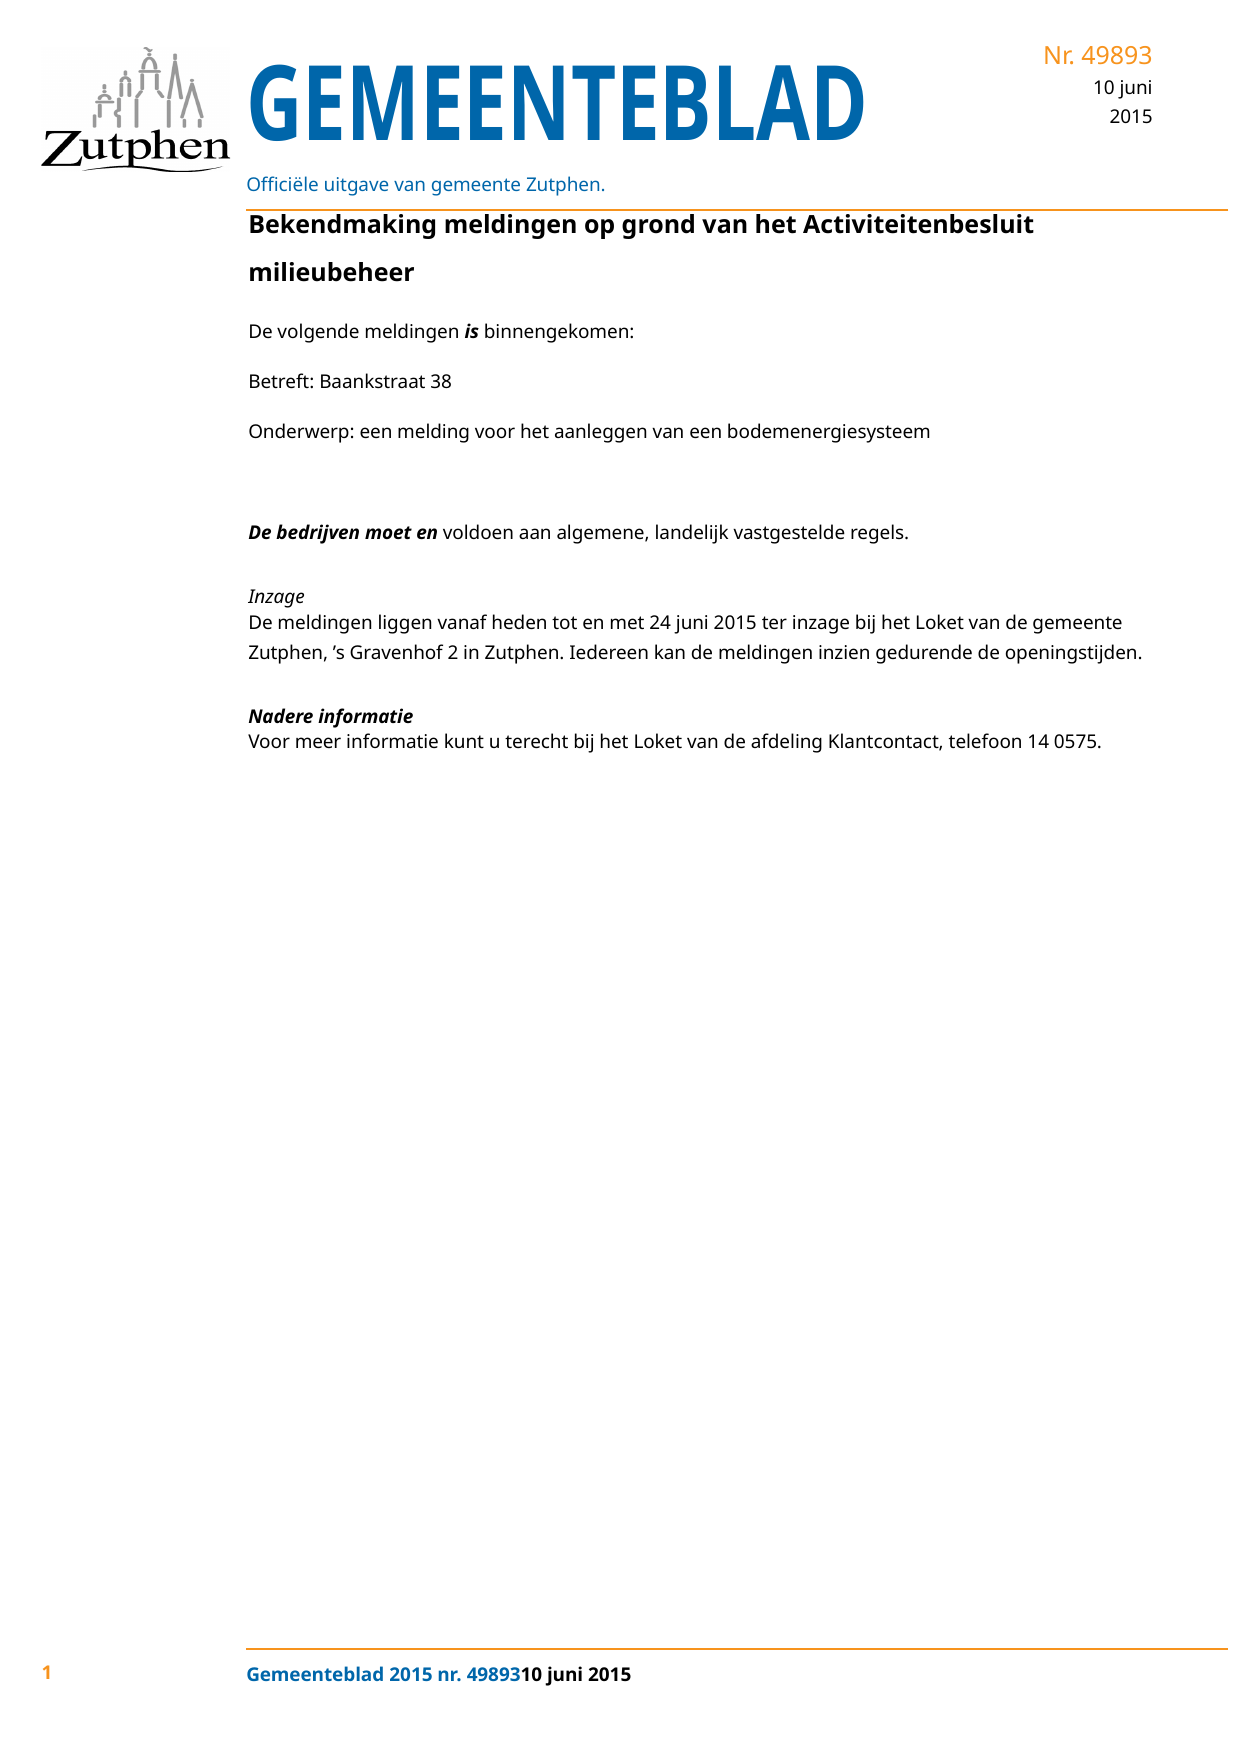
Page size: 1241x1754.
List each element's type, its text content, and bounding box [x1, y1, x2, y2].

text Inzage [248, 583, 1152, 609]
text Betreft: Baankstraat 38 [248, 368, 1152, 394]
text Onderwerp: een melding voor het aanleggen van een bodemenergiesysteem [248, 419, 1152, 444]
text Bekendmaking meldingen op grond van het Activiteitenbesluit milieubeheer [248, 211, 1152, 288]
picture [41, 47, 231, 172]
text Voor meer informatie kunt u terecht bij het Loket van de afdeling Klantcontact, telefoon 14 0575. [248, 728, 1152, 754]
text De meldingen liggen vanaf heden tot en met 24 juni 2015 ter inzage bij het Loket van de gemeente Zutphen, ’s Gravenhof 2 in Zutphen. Iedereen kan de meldingen inzien gedurende de openingstijden. [248, 609, 1152, 664]
text De bedrijven moet en voldoen aan algemene, landelijk vastgestelde regels. [248, 519, 1152, 545]
text De volgende meldingen is binnengekomen: [248, 318, 1152, 344]
text Nadere informatie [248, 703, 1152, 728]
